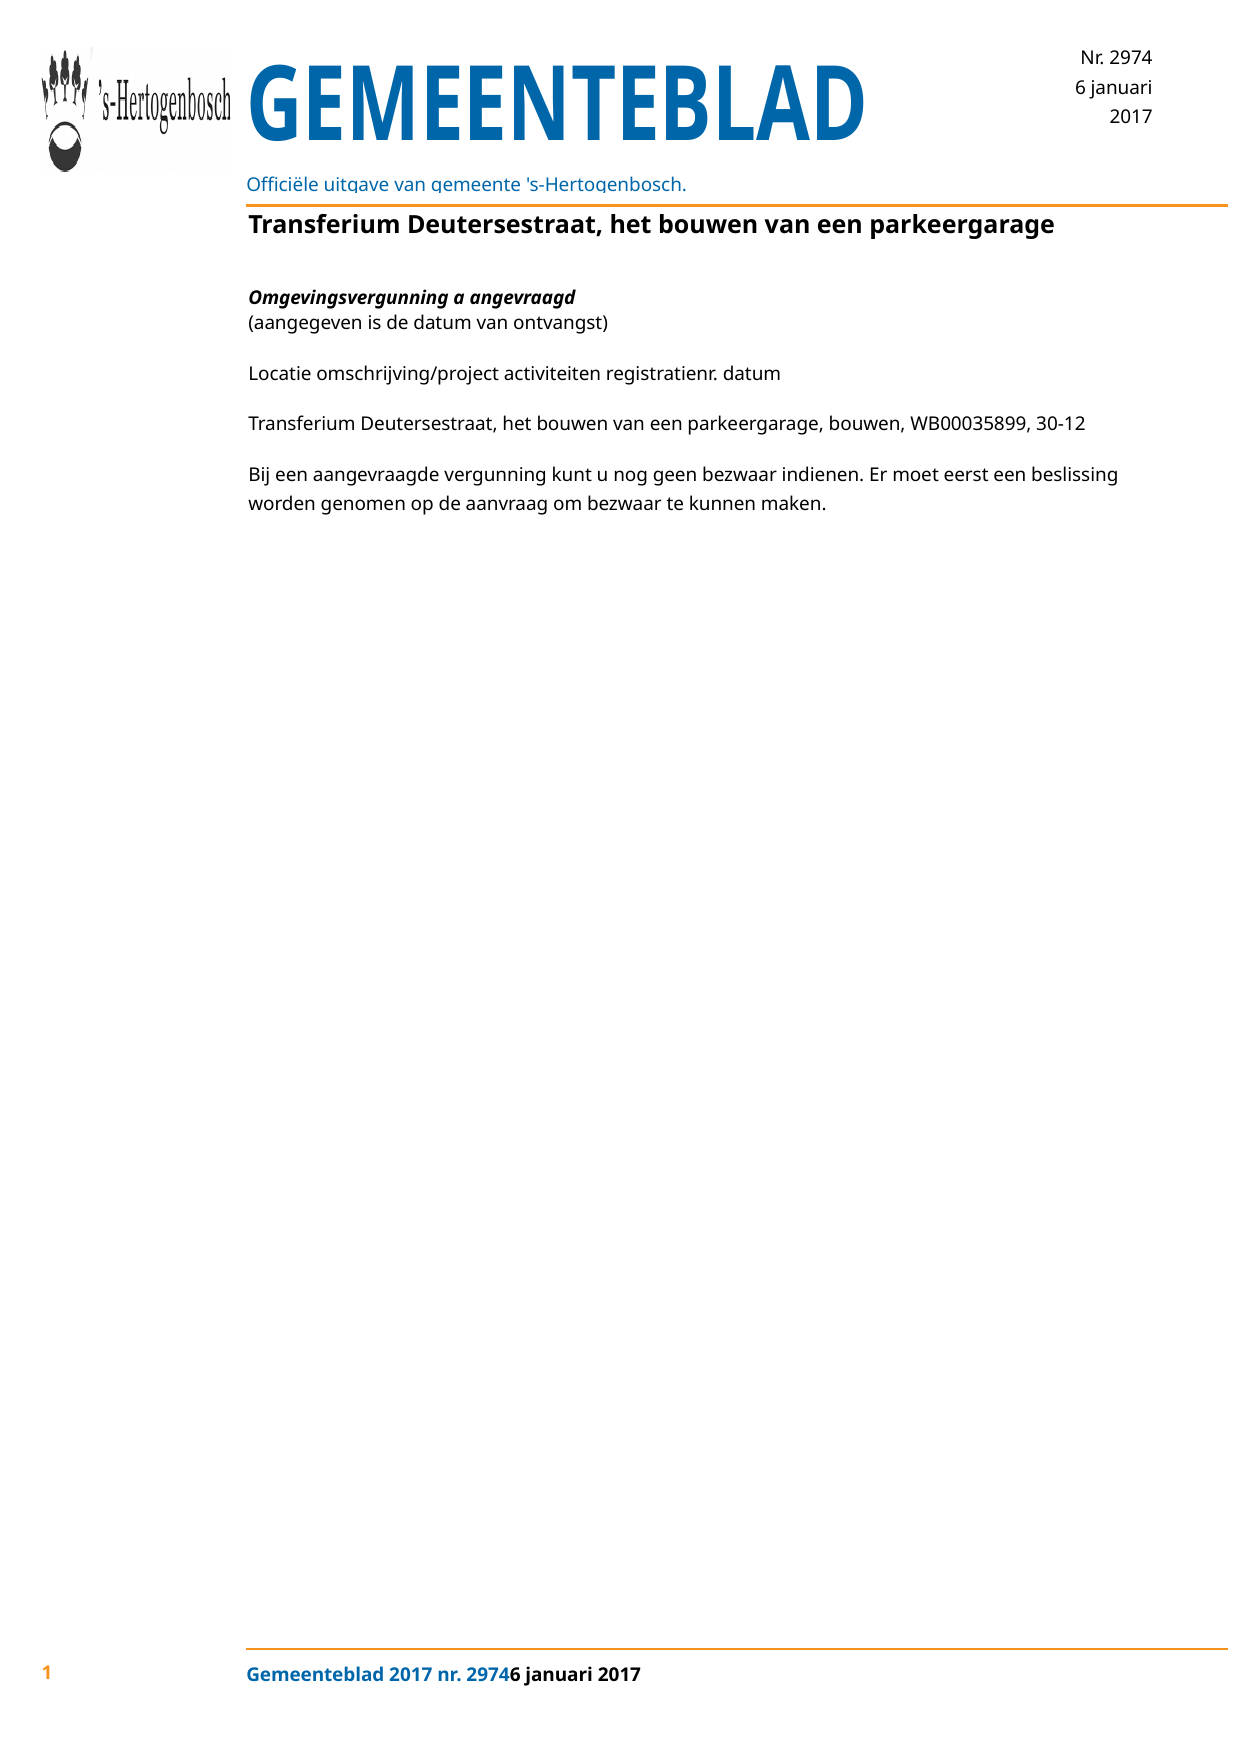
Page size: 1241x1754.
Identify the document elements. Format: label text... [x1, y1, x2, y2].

text Bij een aangevraagde vergunning kunt u nog geen bezwaar indienen. Er moet eerst een beslissing worden genomen op de aanvraag om bezwaar te kunnen maken. [248, 461, 1152, 516]
text Transferium Deutersestraat, het bouwen van een parkeergarage, bouwen, WB00035899, 30-12 [248, 410, 1152, 436]
text Locatie omschrijving/project activiteiten registratienr. datum [248, 360, 1152, 386]
text Transferium Deutersestraat, het bouwen van een parkeergarage [248, 207, 1152, 241]
text (aangegeven is de datum van ontvangst) [248, 309, 1152, 335]
picture [41, 47, 231, 172]
text Omgevingsvergunning a angevraagd [248, 284, 1152, 309]
